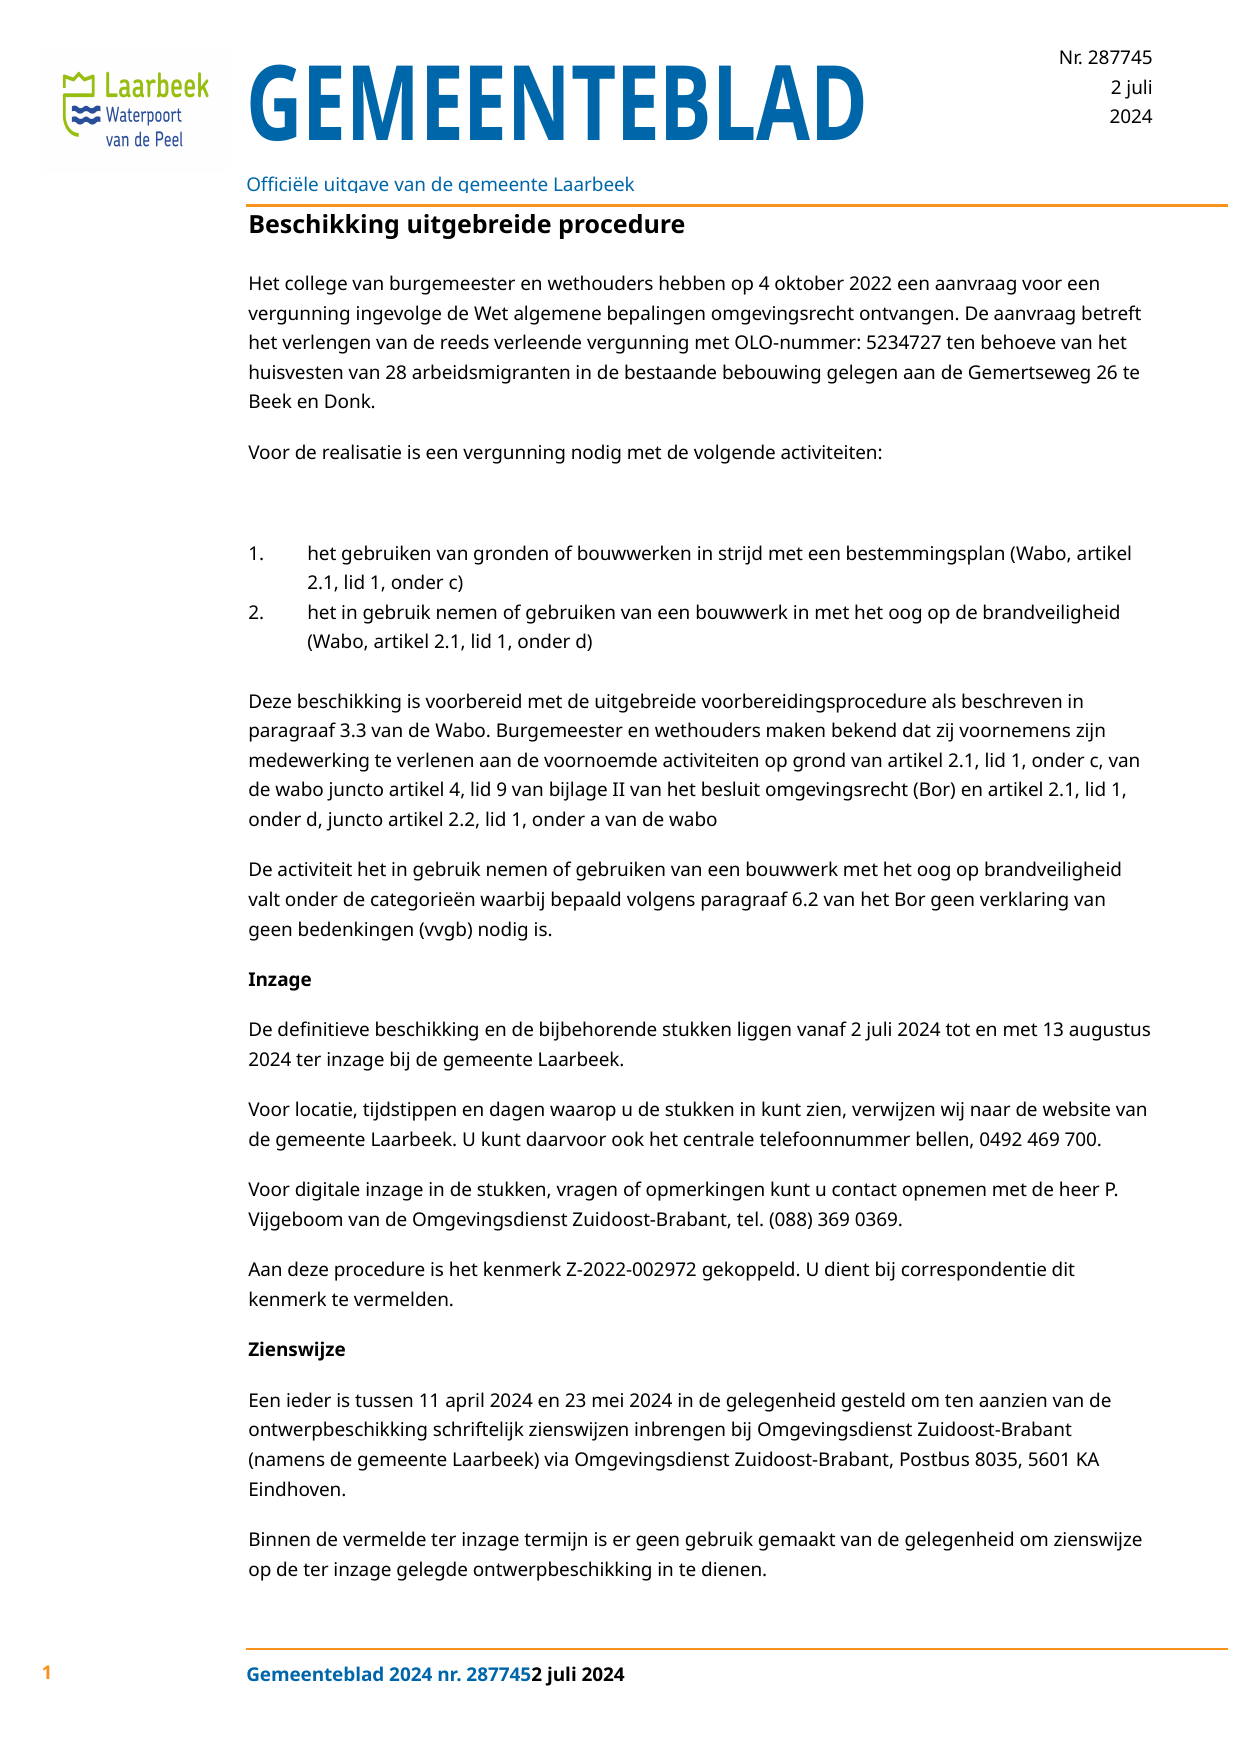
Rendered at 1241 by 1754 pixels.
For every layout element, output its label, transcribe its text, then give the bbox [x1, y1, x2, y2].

text Deze beschikking is voorbereid met de uitgebreide voorbereidingsprocedure als beschreven in paragraaf 3.3 van de Wabo. Burgemeester en wethouders maken bekend dat zij voornemens zijn medewerking te verlenen aan de voornoemde activiteiten op grond van artikel 2.1, lid 1, onder c, van de wabo juncto artikel 4, lid 9 van bijlage II van het besluit omgevingsrecht (Bor) en artikel 2.1, lid 1, onder d, juncto artikel 2.2, lid 1, onder a van de wabo [248, 688, 1152, 832]
picture [41, 47, 231, 172]
text Beschikking uitgebreide procedure [248, 207, 1152, 241]
text Voor de realisatie is een vergunning nodig met de volgende activiteiten: [248, 439, 1152, 465]
list het in gebruik nemen of gebruiken van een bouwwerk in met het oog op de brandveiligheid (Wabo, artikel 2.1, lid 1, onder d) [248, 599, 1152, 654]
text Binnen de vermelde ter inzage termijn is er geen gebruik gemaakt van de gelegenheid om zienswijze op de ter inzage gelegde ontwerpbeschikking in te dienen. [248, 1526, 1152, 1581]
text Voor digitale inzage in de stukken, vragen of opmerkingen kunt u contact opnemen met de heer P. Vijgeboom van de Omgevingsdienst Zuidoost-Brabant, tel. (088) 369 0369. [248, 1177, 1152, 1232]
text Aan deze procedure is het kenmerk Z-2022-002972 gekoppeld. U dient bij correspondentie dit kenmerk te vermelden. [248, 1257, 1152, 1312]
text De definitieve beschikking en de bijbehorende stukken liggen vanaf 2 juli 2024 tot en met 13 augustus 2024 ter inzage bij de gemeente Laarbeek. [248, 1017, 1152, 1072]
text Het college van burgemeester en wethouders hebben op 4 oktober 2022 een aanvraag voor een vergunning ingevolge de Wet algemene bepalingen omgevingsrecht ontvangen. De aanvraag betreft het verlengen van de reeds verleende vergunning met OLO-nummer: 5234727 ten behoeve van het huisvesten van 28 arbeidsmigranten in de bestaande bebouwing gelegen aan de Gemertseweg 26 te Beek en Donk. [248, 270, 1152, 414]
text Inzage [248, 966, 1152, 992]
text Voor locatie, tijdstippen en dagen waarop u de stukken in kunt zien, verwijzen wij naar de website van de gemeente Laarbeek. U kunt daarvoor ook het centrale telefoonnummer bellen, 0492 469 700. [248, 1097, 1152, 1152]
text Zienswijze [248, 1337, 1152, 1362]
list het gebruiken van gronden of bouwwerken in strijd met een bestemmingsplan (Wabo, artikel 2.1, lid 1, onder c) [248, 540, 1152, 595]
text Een ieder is tussen 11 april 2024 en 23 mei 2024 in de gelegenheid gesteld om ten aanzien van de ontwerpbeschikking schriftelijk zienswijzen inbrengen bij Omgevingsdienst Zuidoost-Brabant (namens de gemeente Laarbeek) via Omgevingsdienst Zuidoost-Brabant, Postbus 8035, 5601 KA Eindhoven. [248, 1387, 1152, 1501]
text De activiteit het in gebruik nemen of gebruiken van een bouwwerk met het oog op brandveiligheid valt onder de categorieën waarbij bepaald volgens paragraaf 6.2 van het Bor geen verklaring van geen bedenkingen (vvgb) nodig is. [248, 857, 1152, 941]
